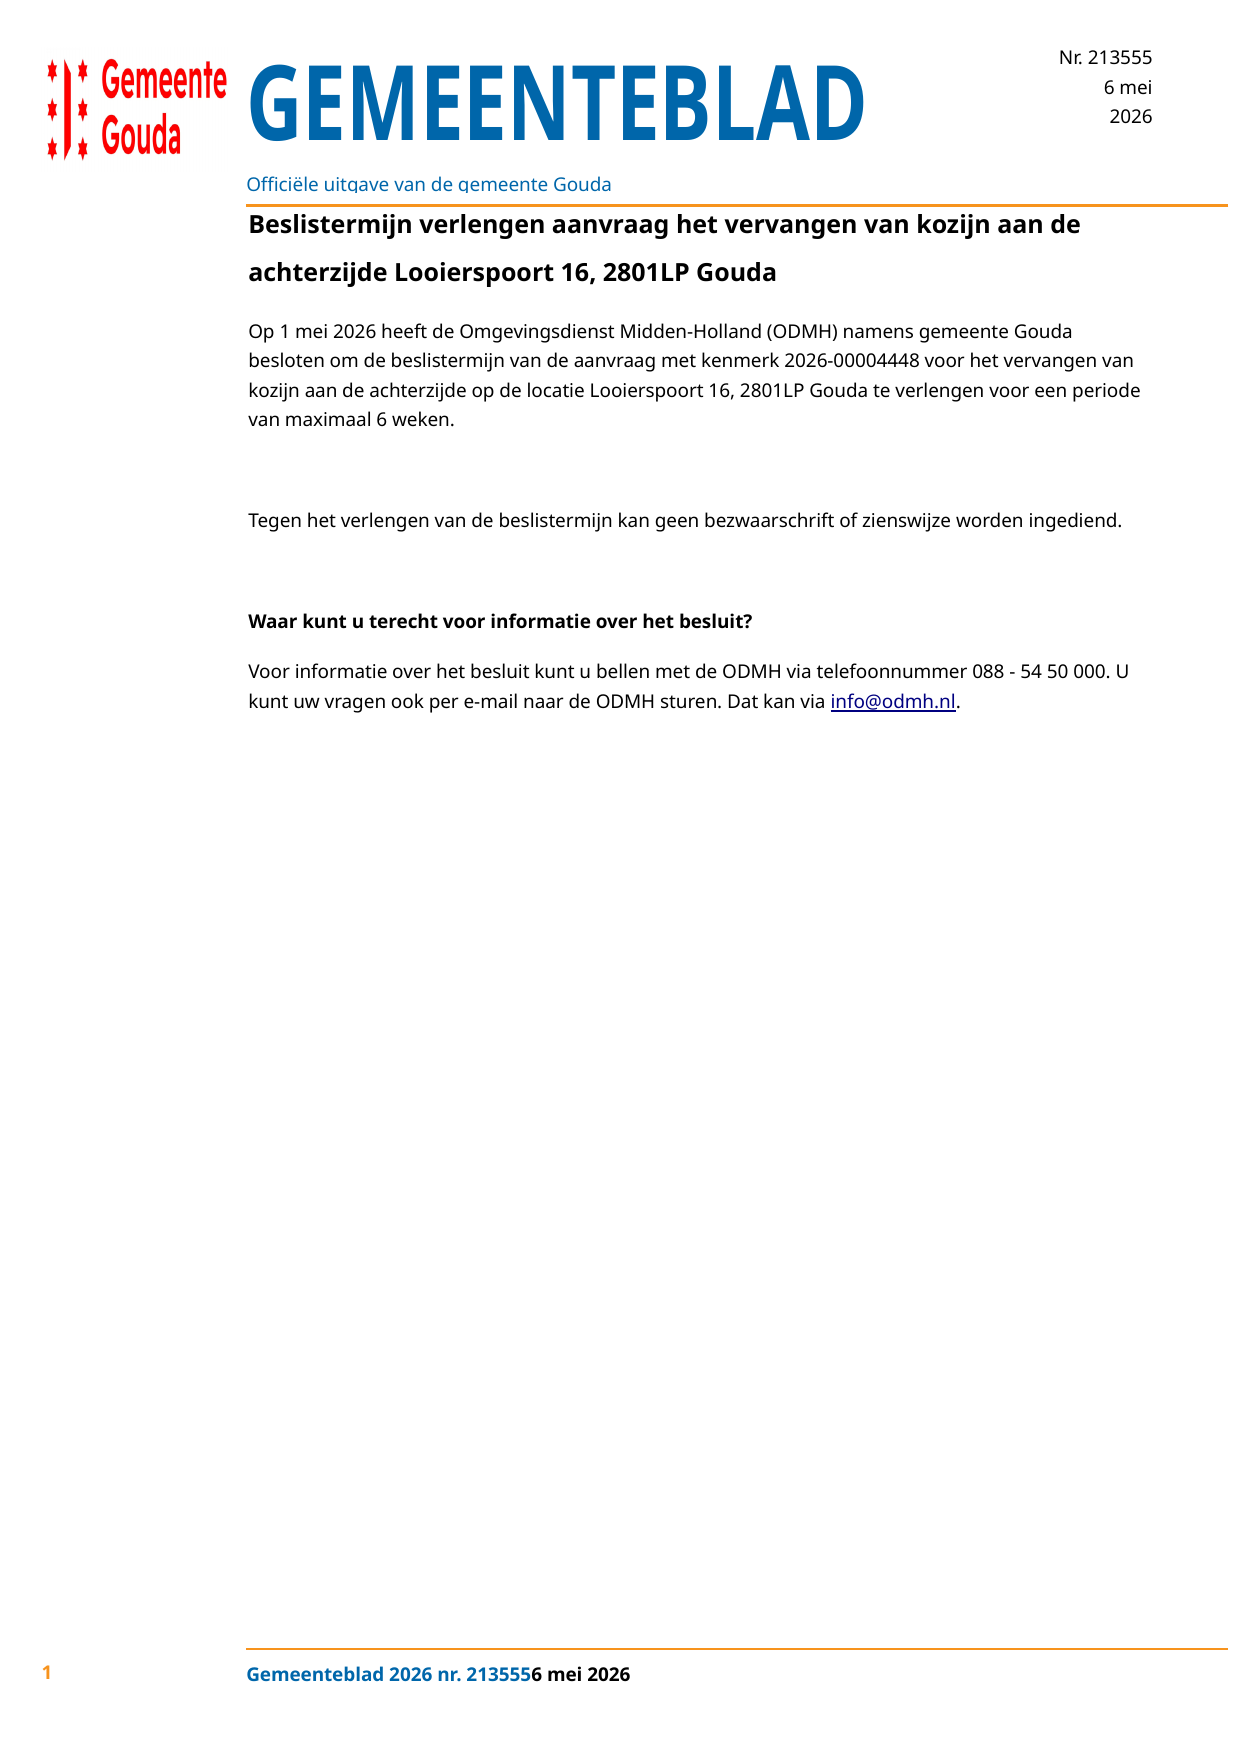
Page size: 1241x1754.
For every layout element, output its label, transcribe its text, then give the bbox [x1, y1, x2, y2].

text Voor informatie over het besluit kunt u bellen met de ODMH via telefoonnummer 088 - 54 50 000. U kunt uw vragen ook per e-mail naar de ODMH sturen. Dat kan via info@odmh.nl. [248, 659, 1152, 714]
text Op 1 mei 2026 heeft de Omgevingsdienst Midden-Holland (ODMH) namens gemeente Gouda besloten om de beslistermijn van de aanvraag met kenmerk 2026-00004448 voor het vervangen van kozijn aan de achterzijde op de locatie Looierspoort 16, 2801LP Gouda te verlengen voor een periode van maximaal 6 weken. [248, 318, 1152, 432]
text Tegen het verlengen van de beslistermijn kan geen bezwaarschrift of zienswijze worden ingediend. [248, 507, 1152, 533]
text Beslistermijn verlengen aanvraag het vervangen van kozijn aan de achterzijde Looierspoort 16, 2801LP Gouda [248, 207, 1152, 288]
text Waar kunt u terecht voor informatie over het besluit? [248, 608, 1152, 634]
picture [41, 47, 231, 172]
